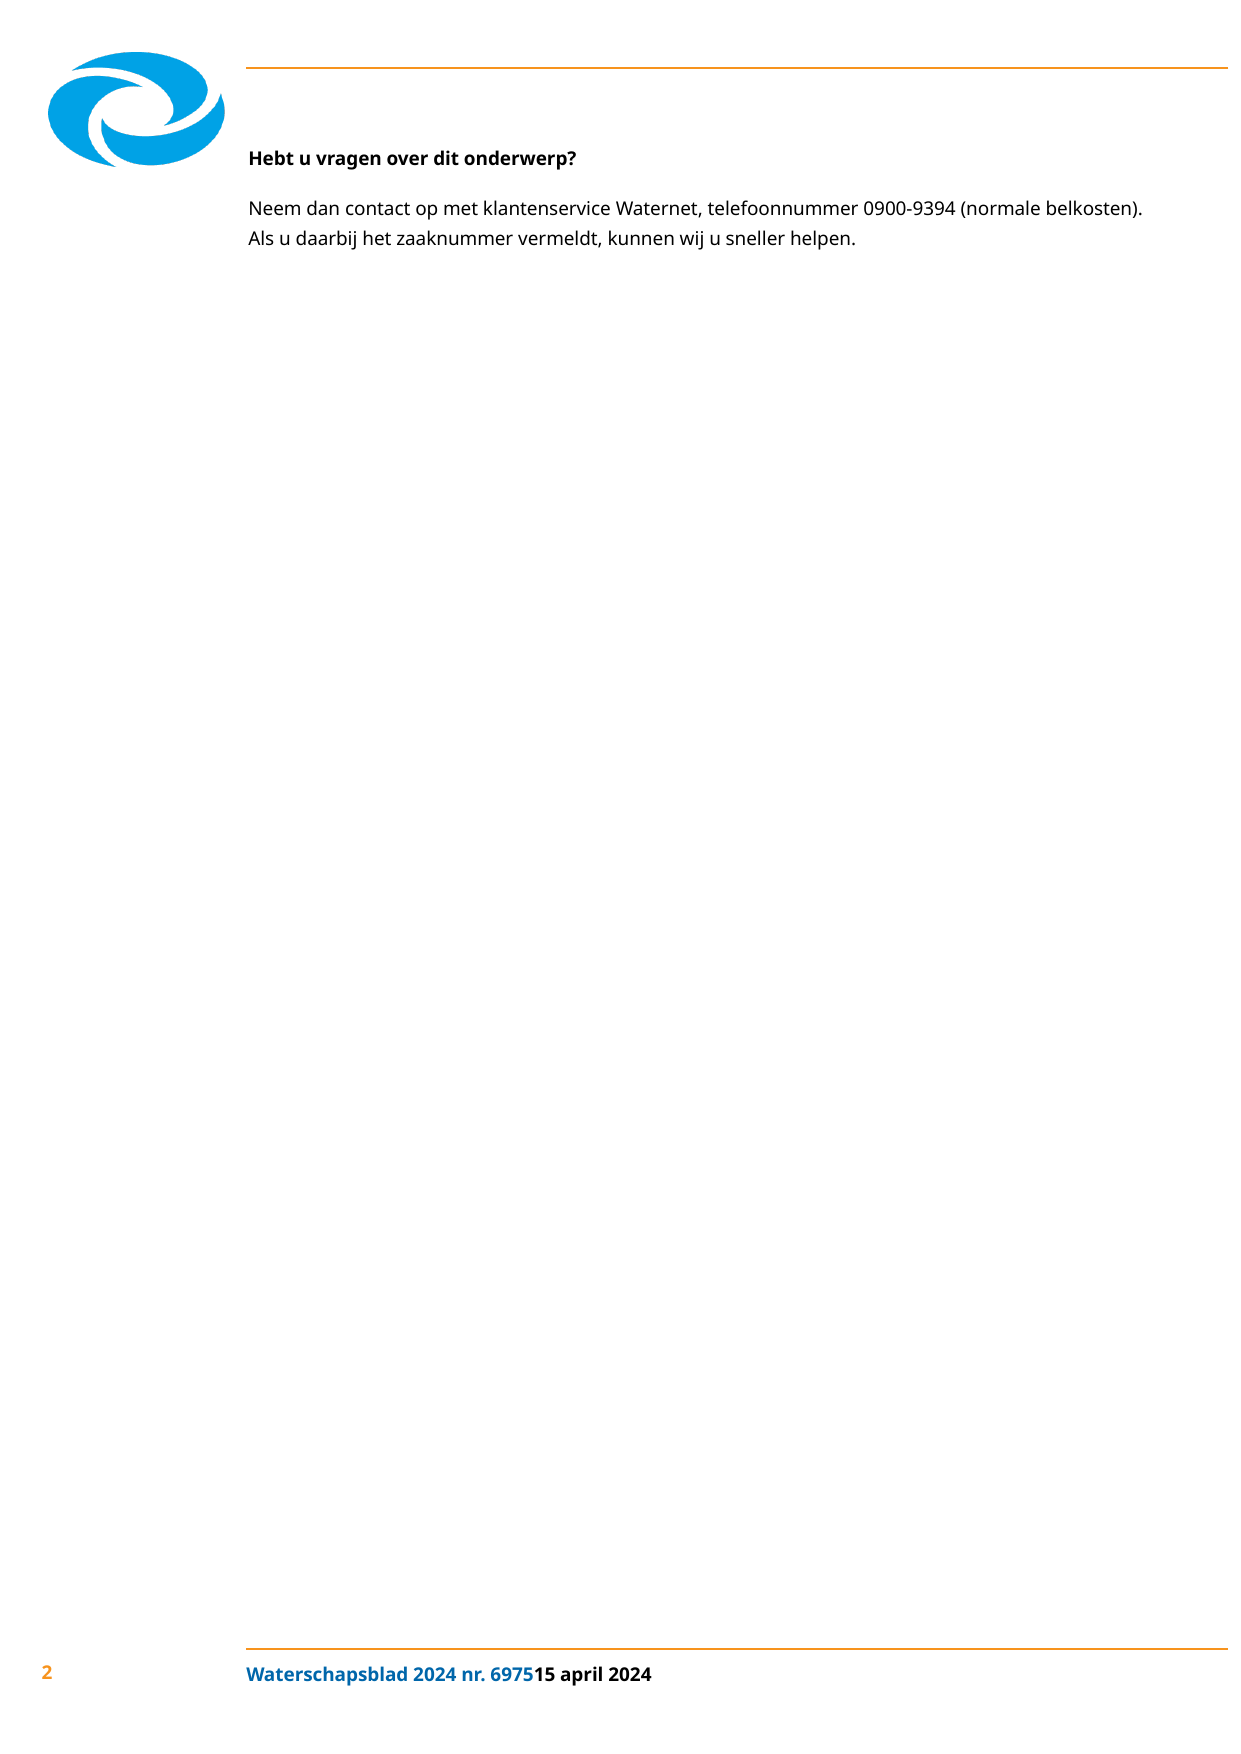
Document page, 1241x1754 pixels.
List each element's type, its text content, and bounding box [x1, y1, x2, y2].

picture [41, 47, 231, 172]
text Hebt u vragen over dit onderwerp? [248, 145, 1152, 171]
text Neem dan contact op met klantenservice Waternet, telefoonnummer 0900-9394 (normale belkosten). Als u daarbij het zaaknummer vermeldt, kunnen wij u sneller helpen. [248, 196, 1152, 251]
